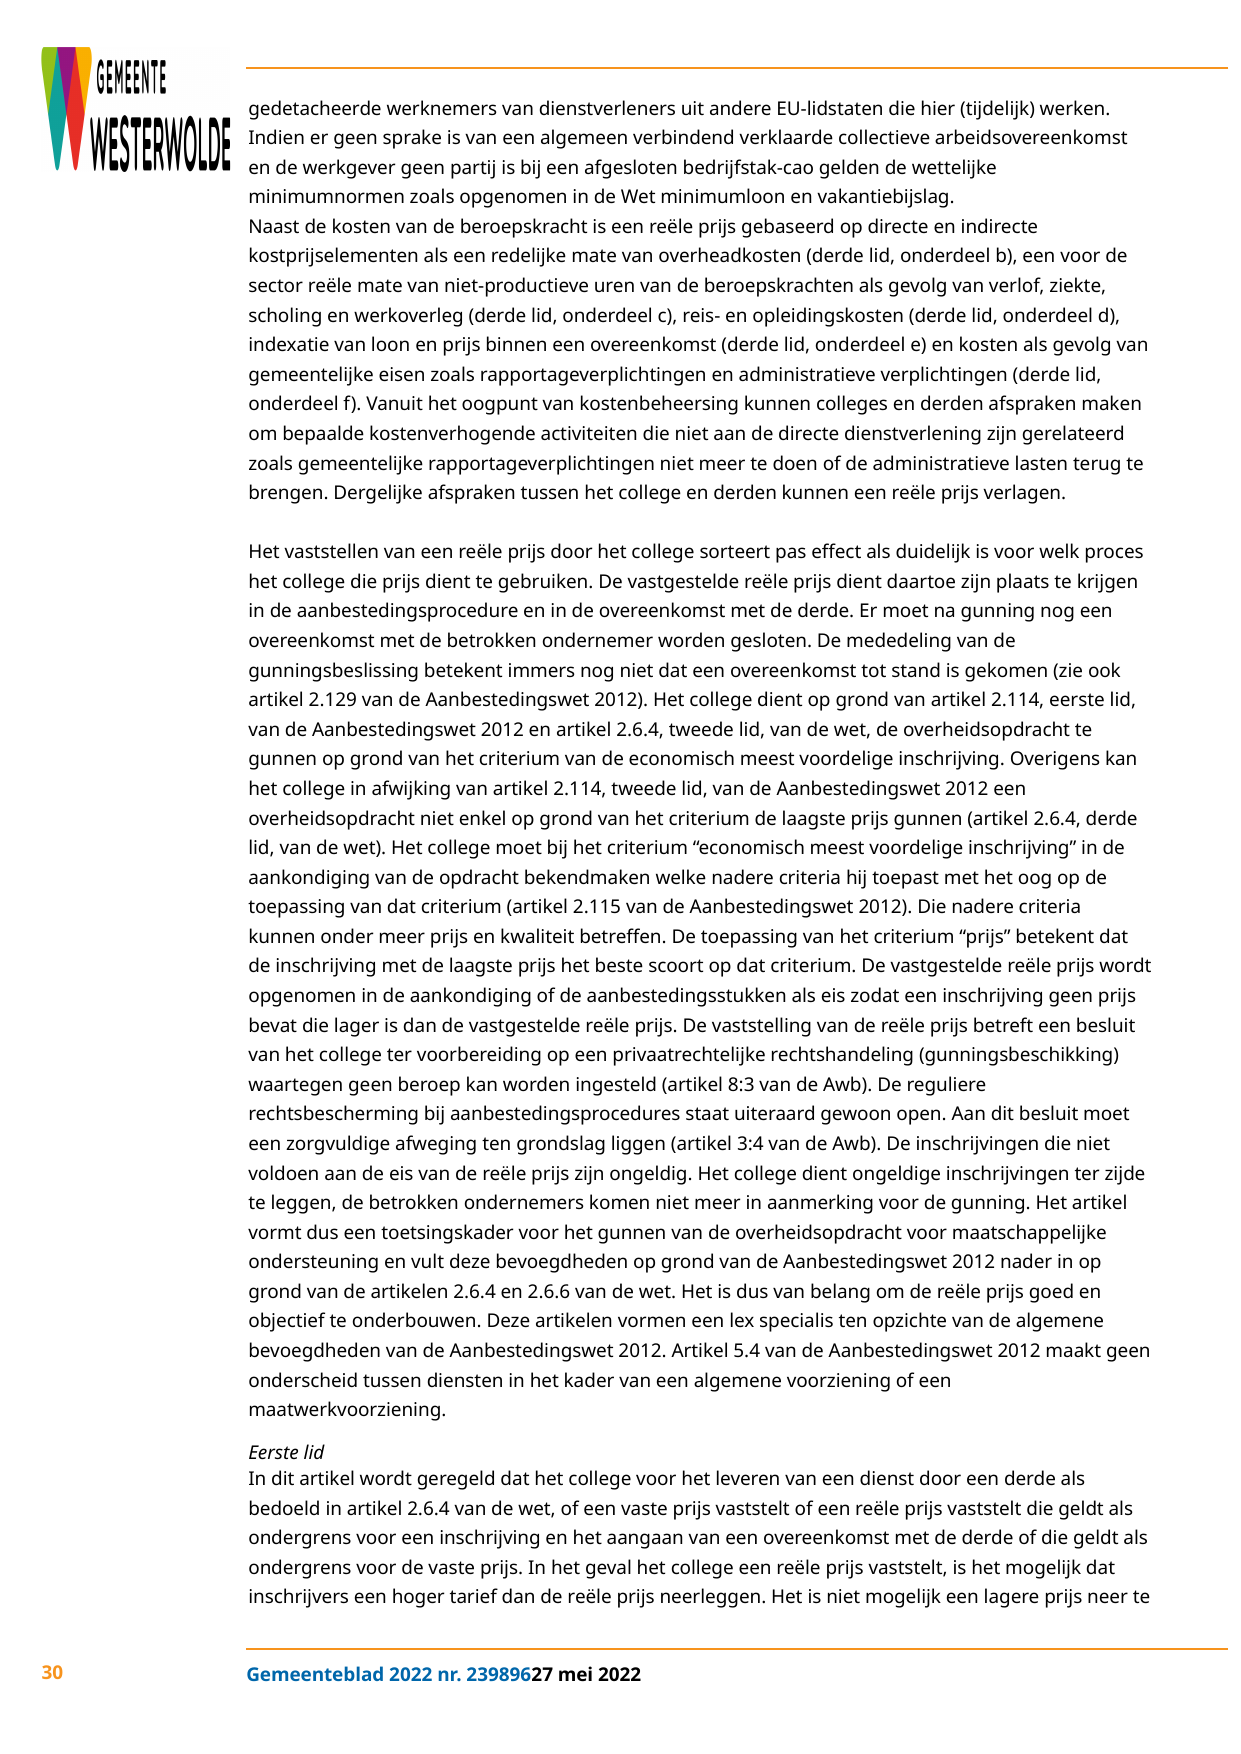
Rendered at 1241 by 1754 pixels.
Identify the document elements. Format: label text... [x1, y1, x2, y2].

text In dit artikel wordt geregeld dat het college voor het leveren van een dienst door een derde als bedoeld in artikel 2.6.4 van de wet, of een vaste prijs vaststelt of een reële prijs vaststelt die geldt als ondergrens voor een inschrijving en het aangaan van een overeenkomst met de derde of die geldt als ondergrens voor de vaste prijs. In het geval het college een reële prijs vaststelt, is het mogelijk dat inschrijvers een hoger tarief dan de reële prijs neerleggen. Het is niet mogelijk een lagere prijs neer te [248, 1465, 1152, 1609]
text Naast de kosten van de beroepskracht is een reële prijs gebaseerd op directe en indirecte kostprijselementen als een redelijke mate van overheadkosten (derde lid, onderdeel b), een voor de sector reële mate van niet-productieve uren van de beroepskrachten als gevolg van verlof, ziekte, scholing en werkoverleg (derde lid, onderdeel c), reis- en opleidingskosten (derde lid, onderdeel d), indexatie van loon en prijs binnen een overeenkomst (derde lid, onderdeel e) en kosten als gevolg van gemeentelijke eisen zoals rapportageverplichtingen en administratieve verplichtingen (derde lid, onderdeel f). Vanuit het oogpunt van kostenbeheersing kunnen colleges en derden afspraken maken om bepaalde kostenverhogende activiteiten die niet aan de directe dienstverlening zijn gerelateerd zoals gemeentelijke rapportageverplichtingen niet meer te doen of de administratieve lasten terug te brengen. Dergelijke afspraken tussen het college en derden kunnen een reële prijs verlagen. [248, 213, 1152, 505]
text gedetacheerde werknemers van dienstverleners uit andere EU-lidstaten die hier (tijdelijk) werken. Indien er geen sprake is van een algemeen verbindend verklaarde collectieve arbeidsovereenkomst en de werkgever geen partij is bij een afgesloten bedrijfstak-cao gelden de wettelijke minimumnormen zoals opgenomen in de Wet minimumloon en vakantiebijslag. [248, 95, 1152, 209]
text Eerste lid [248, 1439, 1152, 1465]
picture [41, 47, 231, 172]
text Het vaststellen van een reële prijs door het college sorteert pas effect als duidelijk is voor welk proces het college die prijs dient te gebruiken. De vastgestelde reële prijs dient daartoe zijn plaats te krijgen in de aanbestedingsprocedure en in de overeenkomst met de derde. Er moet na gunning nog een overeenkomst met de betrokken ondernemer worden gesloten. De mededeling van de gunningsbeslissing betekent immers nog niet dat een overeenkomst tot stand is gekomen (zie ook artikel 2.129 van de Aanbestedingswet 2012). Het college dient op grond van artikel 2.114, eerste lid, van de Aanbestedingswet 2012 en artikel 2.6.4, tweede lid, van de wet, de overheidsopdracht te gunnen op grond van het criterium van de economisch meest voordelige inschrijving. Overigens kan het college in afwijking van artikel 2.114, tweede lid, van de Aanbestedingswet 2012 een overheidsopdracht niet enkel op grond van het criterium de laagste prijs gunnen (artikel 2.6.4, derde lid, van de wet). Het college moet bij het criterium “economisch meest voordelige inschrijving” in de aankondiging van de opdracht bekendmaken welke nadere criteria hij toepast met het oog op de toepassing van dat criterium (artikel 2.115 van de Aanbestedingswet 2012). Die nadere criteria kunnen onder meer prijs en kwaliteit betreffen. De toepassing van het criterium “prijs” betekent dat de inschrijving met de laagste prijs het beste scoort op dat criterium. De vastgestelde reële prijs wordt opgenomen in de aankondiging of de aanbestedingsstukken als eis zodat een inschrijving geen prijs bevat die lager is dan de vastgestelde reële prijs. De vaststelling van de reële prijs betreft een besluit van het college ter voorbereiding op een privaatrechtelijke rechtshandeling (gunningsbeschikking) waartegen geen beroep kan worden ingesteld (artikel 8:3 van de Awb). De reguliere rechtsbescherming bij aanbestedingsprocedures staat uiteraard gewoon open. Aan dit besluit moet een zorgvuldige afweging ten grondslag liggen (artikel 3:4 van de Awb). De inschrijvingen die niet voldoen aan de eis van de reële prijs zijn ongeldig. Het college dient ongeldige inschrijvingen ter zijde te leggen, de betrokken ondernemers komen niet meer in aanmerking voor de gunning. Het artikel vormt dus een toetsingskader voor het gunnen van de overheidsopdracht voor maatschappelijke ondersteuning en vult deze bevoegdheden op grond van de Aanbestedingswet 2012 nader in op grond van de artikelen 2.6.4 en 2.6.6 van de wet. Het is dus van belang om de reële prijs goed en objectief te onderbouwen. Deze artikelen vormen een lex specialis ten opzichte van de algemene bevoegdheden van de Aanbestedingswet 2012. Artikel 5.4 van de Aanbestedingswet 2012 maakt geen onderscheid tussen diensten in het kader van een algemene voorziening of een maatwerkvoorziening. [248, 538, 1152, 1422]
